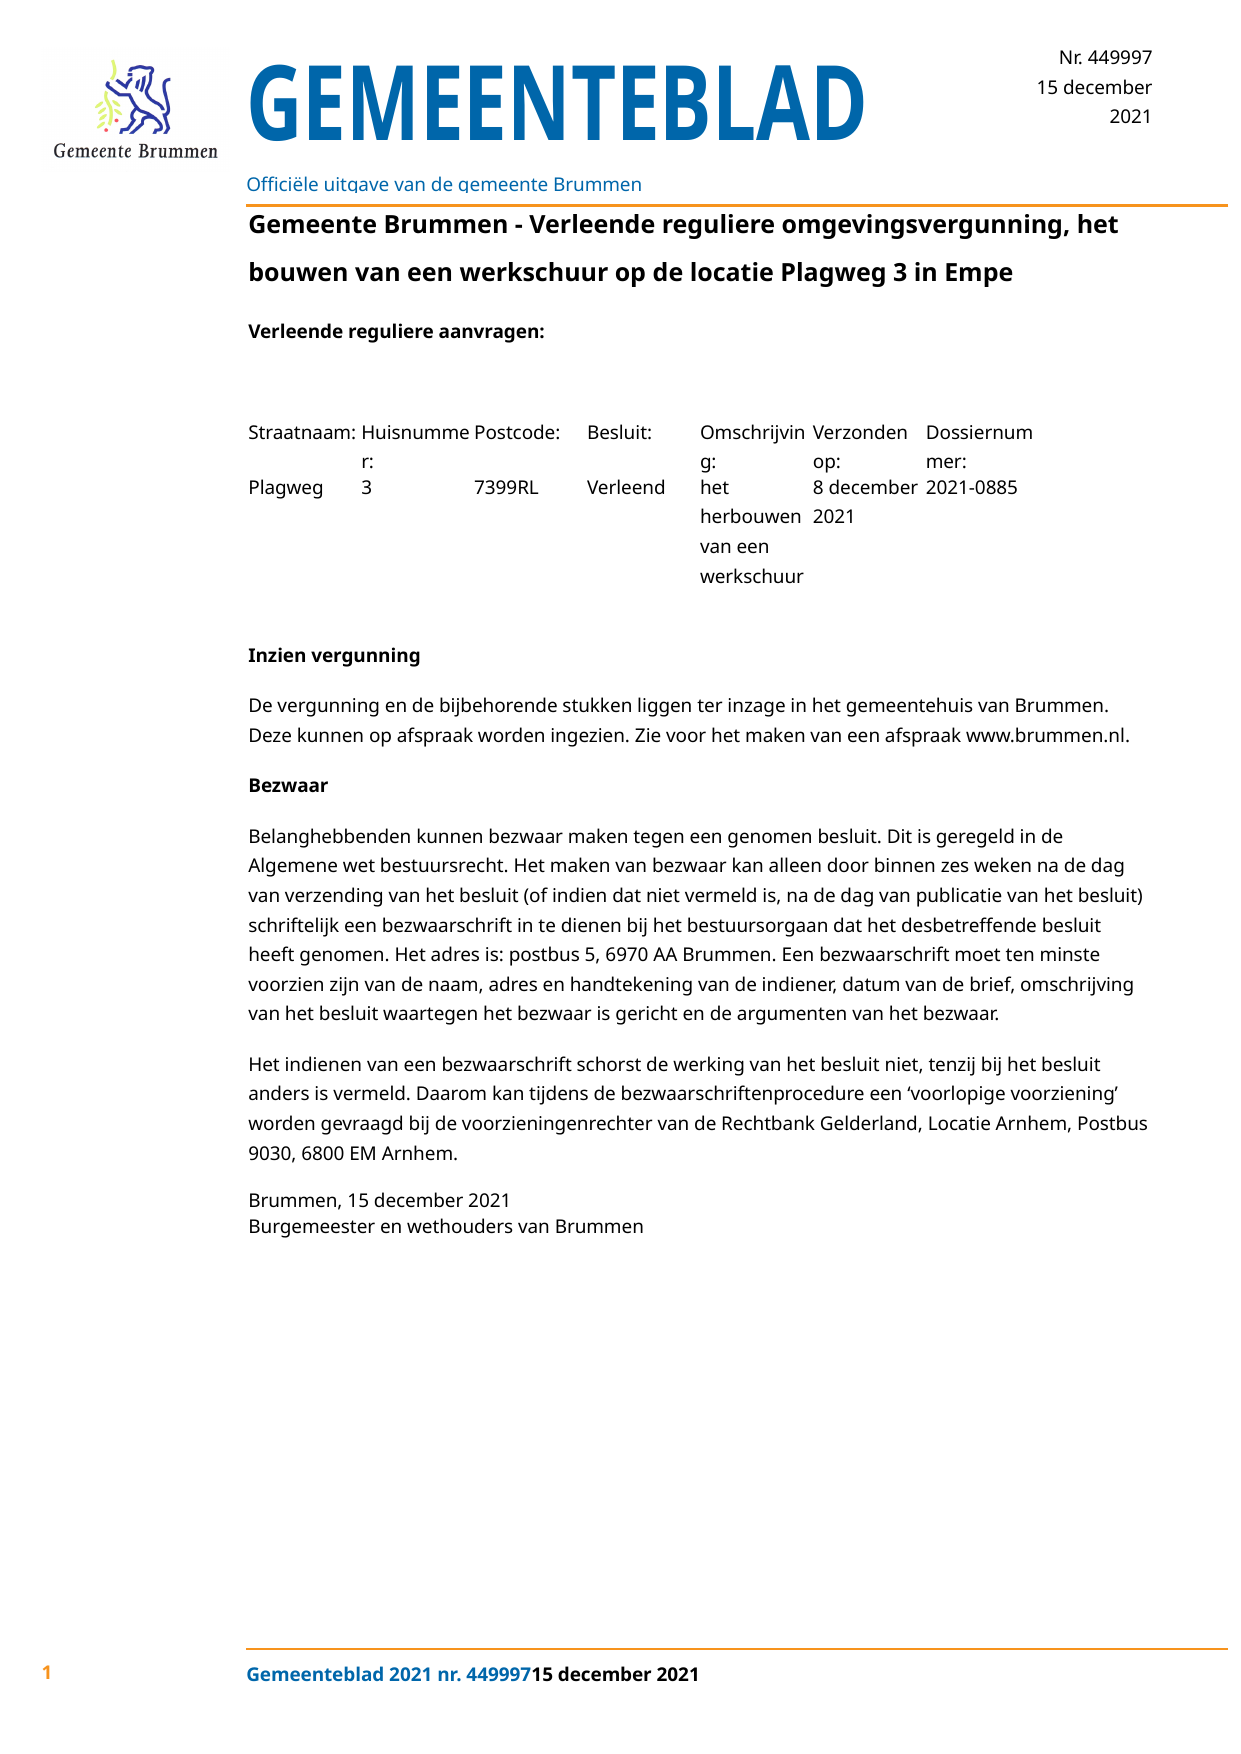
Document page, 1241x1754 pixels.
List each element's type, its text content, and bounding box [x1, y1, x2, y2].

table_header Postcode: [474, 419, 587, 474]
text Burgemeester en wethouders van Brummen [248, 1213, 1152, 1239]
text Het indienen van een bezwaarschrift schorst de werking van het besluit niet, tenzij bij het besluit anders is vermeld. Daarom kan tijdens de bezwaarschriftenprocedure een ‘voorlopige voorziening’ worden gevraagd bij de voorzieningenrechter van de Rechtbank Gelderland, Locatie Arnhem, Postbus 9030, 6800 EM Arnhem. [248, 1051, 1152, 1166]
table_cell 3 [361, 474, 474, 589]
table_header Huisnummer: [361, 419, 474, 474]
table_cell 2021-0885 [926, 474, 1038, 589]
table_header Verzonden op: [813, 419, 926, 474]
text Gemeente Brummen - Verleende reguliere omgevingsvergunning, het bouwen van een werkschuur op de locatie Plagweg 3 in Empe [248, 207, 1152, 288]
text Brummen, 15 december 2021 [248, 1188, 1152, 1213]
table_header Straatnaam: [248, 419, 361, 474]
table_header [1039, 419, 1152, 474]
table_cell 7399RL [474, 474, 587, 589]
text Bezwaar [248, 773, 1152, 798]
text De vergunning en de bijbehorende stukken liggen ter inzage in het gemeentehuis van Brummen. Deze kunnen op afspraak worden ingezien. Zie voor het maken van een afspraak www.brummen.nl. [248, 693, 1152, 748]
table_cell Verleend [587, 474, 700, 589]
text Verleende reguliere aanvragen: [248, 318, 1152, 344]
table_cell 8 december 2021 [813, 474, 926, 589]
text Inzien vergunning [248, 642, 1152, 668]
table_cell Plagweg [248, 474, 361, 589]
text Belanghebbenden kunnen bezwaar maken tegen een genomen besluit. Dit is geregeld in de Algemene wet bestuursrecht. Het maken van bezwaar kan alleen door binnen zes weken na de dag van verzending van het besluit (of indien dat niet vermeld is, na de dag van publicatie van het besluit) schriftelijk een bezwaarschrift in te dienen bij het bestuursorgaan dat het desbetreffende besluit heeft genomen. Het adres is: postbus 5, 6970 AA Brummen. Een bezwaarschrift moet ten minste voorzien zijn van de naam, adres en handtekening van de indiener, datum van de brief, omschrijving van het besluit waartegen het bezwaar is gericht en de argumenten van het bezwaar. [248, 823, 1152, 1026]
table_header Besluit: [587, 419, 700, 474]
table_cell [1039, 474, 1152, 589]
table_cell het herbouwen van een werkschuur [700, 474, 813, 589]
picture [41, 47, 231, 172]
table_header Omschrijving: [700, 419, 813, 474]
table_header Dossiernummer: [926, 419, 1038, 474]
